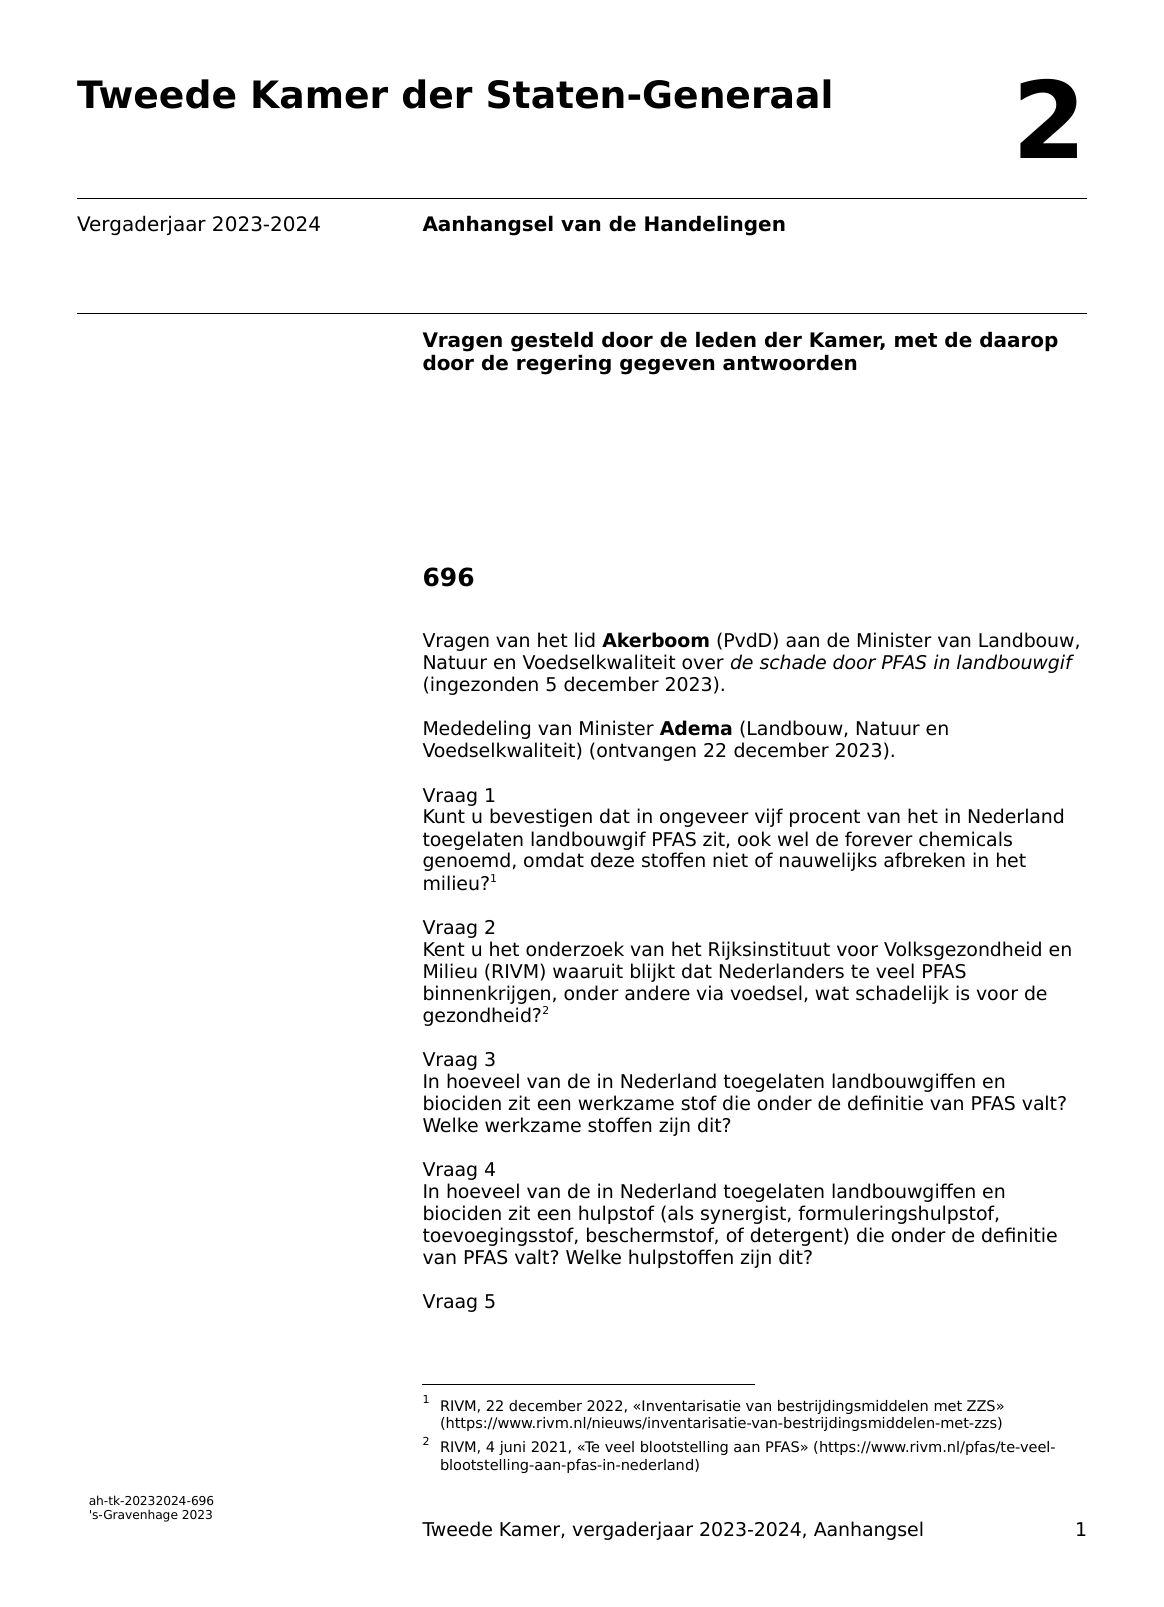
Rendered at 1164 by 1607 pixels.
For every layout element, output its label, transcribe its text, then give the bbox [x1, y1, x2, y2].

text In hoeveel van de in Nederland toegelaten landbouwgiffen en biociden zit een werkzame stof die onder de definitie van PFAS valt? Welke werkzame stoffen zijn dit? [422, 1071, 1087, 1137]
text Vraag 2 [422, 917, 1087, 938]
table_cell Vergaderjaar 2023-2024 [77, 199, 422, 313]
text In hoeveel van de in Nederland toegelaten landbouwgiffen en biociden zit een hulpstof (als synergist, formuleringshulpstof, toevoegingsstof, beschermstof, of detergent) die onder de definitie van PFAS valt? Welke hulpstoffen zijn dit? [422, 1181, 1087, 1269]
text ah-tk-20232024-696 [88, 1494, 323, 1508]
text Kent u het onderzoek van het Rijksinstituut voor Volksgezondheid en Milieu (RIVM) waaruit blijkt dat Nederlanders te veel PFAS binnenkrijgen, onder andere via voedsel, wat schadelijk is voor de gezondheid? [422, 938, 1087, 1026]
table_header 2 [886, 59, 1087, 198]
text Vraag 3 [422, 1049, 1087, 1071]
text RIVM, 4 juni 2021, «Te veel blootstelling aan PFAS» (https://www.rivm.nl/pfas/te-veel-blootstelling-aan-pfas-in-nederland) [422, 1435, 1087, 1474]
text Kunt u bevestigen dat in ongeveer vijf procent van het in Nederland toegelaten landbouwgif PFAS zit, ook wel de forever chemicals genoemd, omdat deze stoffen niet of nauwelijks afbreken in het milieu? [422, 806, 1087, 894]
table_cell Vragen gesteld door de leden der Kamer, met de daarop door de regering gegeven antwoorden [422, 314, 1087, 375]
text Mededeling van Minister Adema (Landbouw, Natuur en Voedselkwaliteit) (ontvangen 22 december 2023). [422, 718, 1087, 762]
table_header Tweede Kamer der Staten-Generaal [77, 59, 886, 198]
table_cell [77, 314, 422, 375]
text 's-Gravenhage 2023 [88, 1508, 323, 1522]
text RIVM, 22 december 2022, «Inventarisatie van bestrijdingsmiddelen met ZZS» (https://www.rivm.nl/nieuws/inventarisatie-van-bestrijdingsmiddelen-met-zzs) [422, 1393, 1087, 1432]
text Vragen van het lid Akerboom (PvdD) aan de Minister van Landbouw, Natuur en Voedselkwaliteit over de schade door PFAS in landbouwgif (ingezonden 5 december 2023). [422, 630, 1087, 696]
text Vraag 1 [422, 784, 1087, 806]
text 696 [422, 563, 1087, 592]
text Vraag 5 [422, 1291, 1087, 1313]
text Vraag 4 [422, 1159, 1087, 1181]
table_cell Aanhangsel van de Handelingen [422, 199, 1087, 313]
